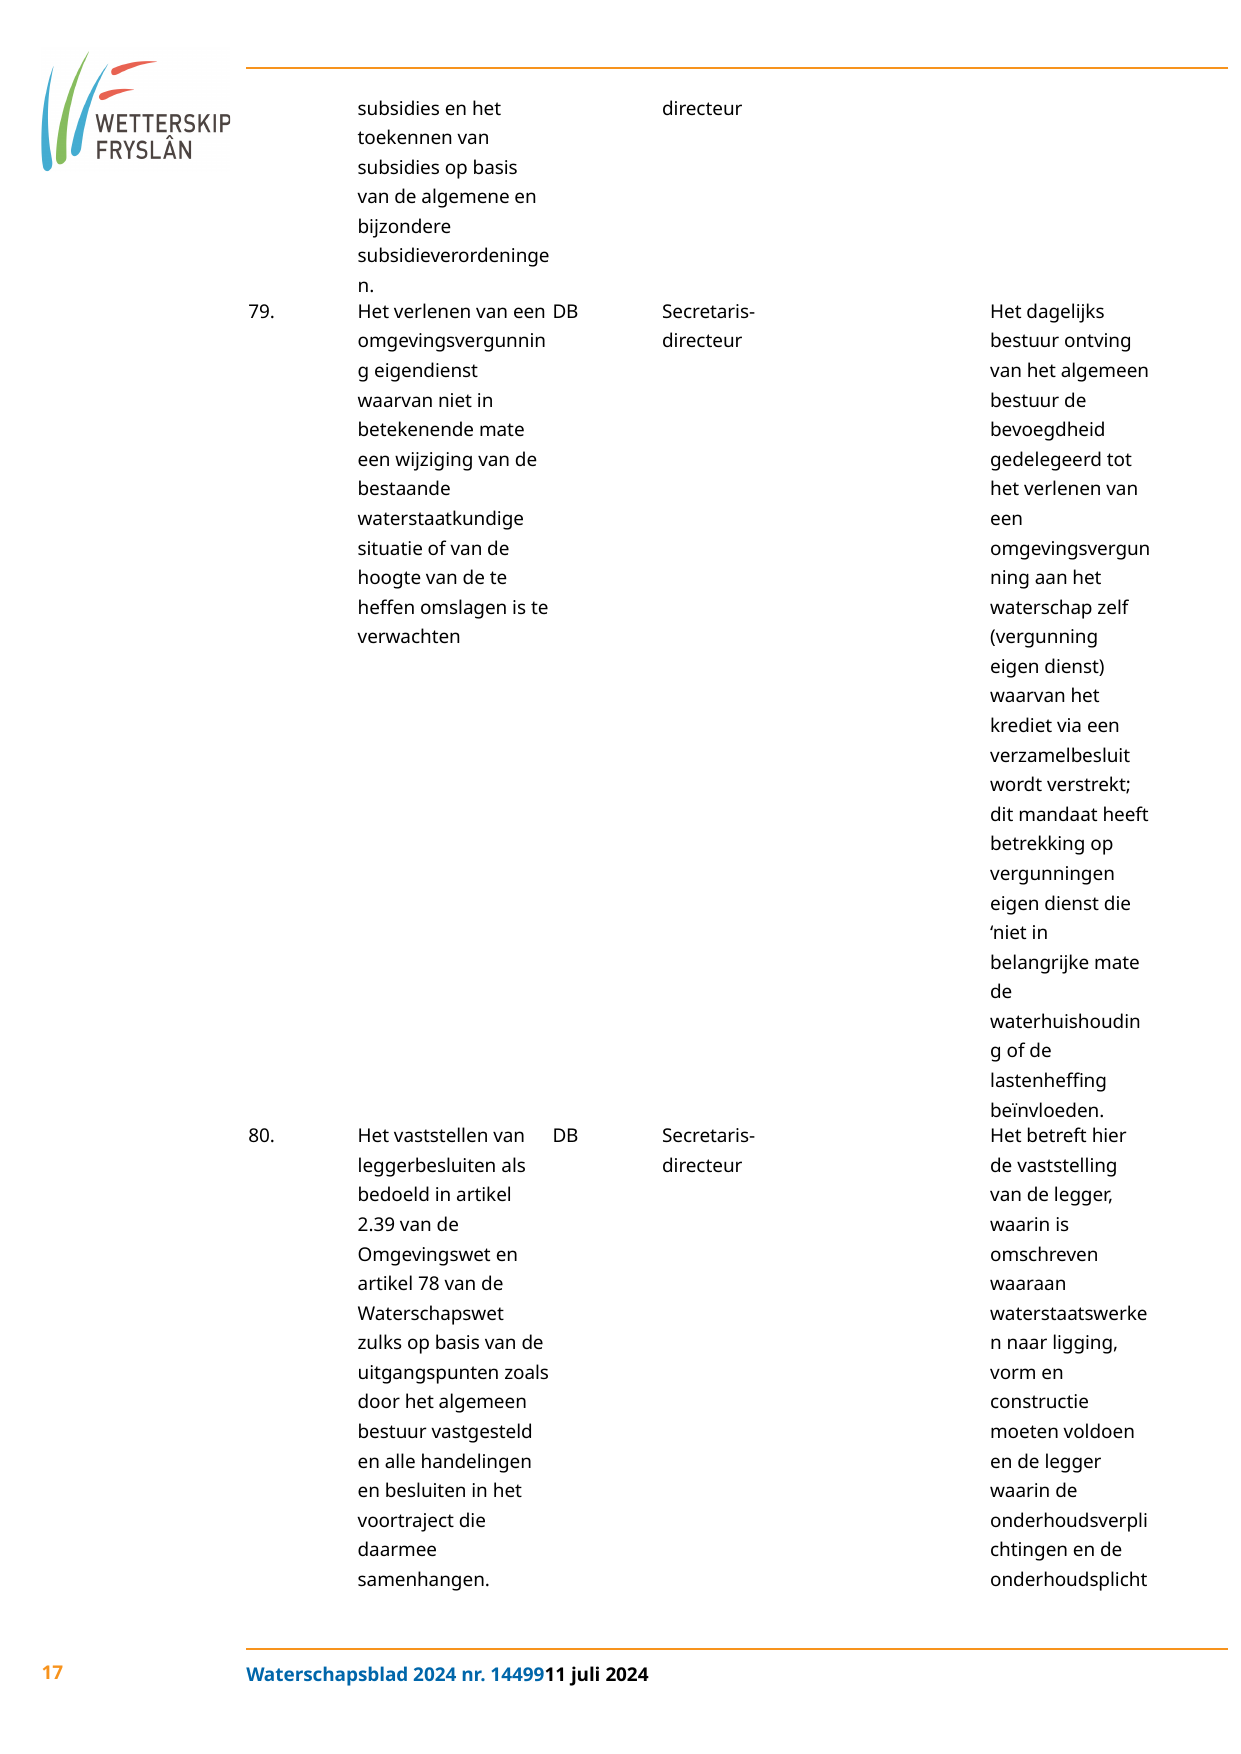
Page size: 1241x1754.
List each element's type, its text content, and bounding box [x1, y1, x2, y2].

table_cell Secretaris-directeur [662, 298, 771, 1122]
table_cell Het dagelijks bestuur ontving van het algemeen bestuur de bevoegdheid gedelegeerd tot het verlenen van een omgevingsvergunning aan het waterschap zelf (vergunning eigen dienst) waarvan het krediet via een verzamelbesluit wordt verstrekt; dit mandaat heeft betrekking op vergunningen eigen dienst die ‘niet in belangrijke mate de waterhuishouding of de lastenheffing beïnvloeden. [990, 298, 1152, 1122]
table_cell [881, 1123, 990, 1592]
table_cell [248, 95, 357, 298]
table_cell 79. [248, 298, 357, 1122]
table_cell Secretaris-directeur [662, 1123, 771, 1592]
table_cell Het verlenen van een omgevingsvergunning eigendienst waarvan niet in betekenende mate een wijziging van de bestaande waterstaatkundige situatie of van de hoogte van de te heffen omslagen is te verwachten [358, 298, 552, 1122]
table_cell [771, 95, 881, 298]
table_cell [881, 95, 990, 298]
table_cell DB [552, 1123, 662, 1592]
table_cell [771, 298, 881, 1122]
table_cell [990, 95, 1152, 298]
table_cell 80. [248, 1123, 357, 1592]
table_cell [881, 298, 990, 1122]
table_cell Het vaststellen van leggerbesluiten als bedoeld in artikel 2.39 van de Omgevingswet en artikel 78 van de Waterschapswet zulks op basis van de uitgangspunten zoals door het algemeen bestuur vastgesteld en alle handelingen en besluiten in het voortraject die daarmee samenhangen. [358, 1123, 552, 1592]
table_cell subsidies en het toekennen van subsidies op basis van de algemene en bijzondere subsidieverordeningen. [358, 95, 552, 298]
table_cell [552, 95, 662, 298]
table_cell Het betreft hier de vaststelling van de legger, waarin is omschreven waaraan waterstaatswerken naar ligging, vorm en constructie moeten voldoen en de legger waarin de onderhoudsverplichtingen en de onderhoudsplicht [990, 1123, 1152, 1592]
table_cell DB [552, 298, 662, 1122]
picture [41, 47, 231, 172]
table_cell directeur [662, 95, 771, 298]
table_cell [771, 1123, 881, 1592]
